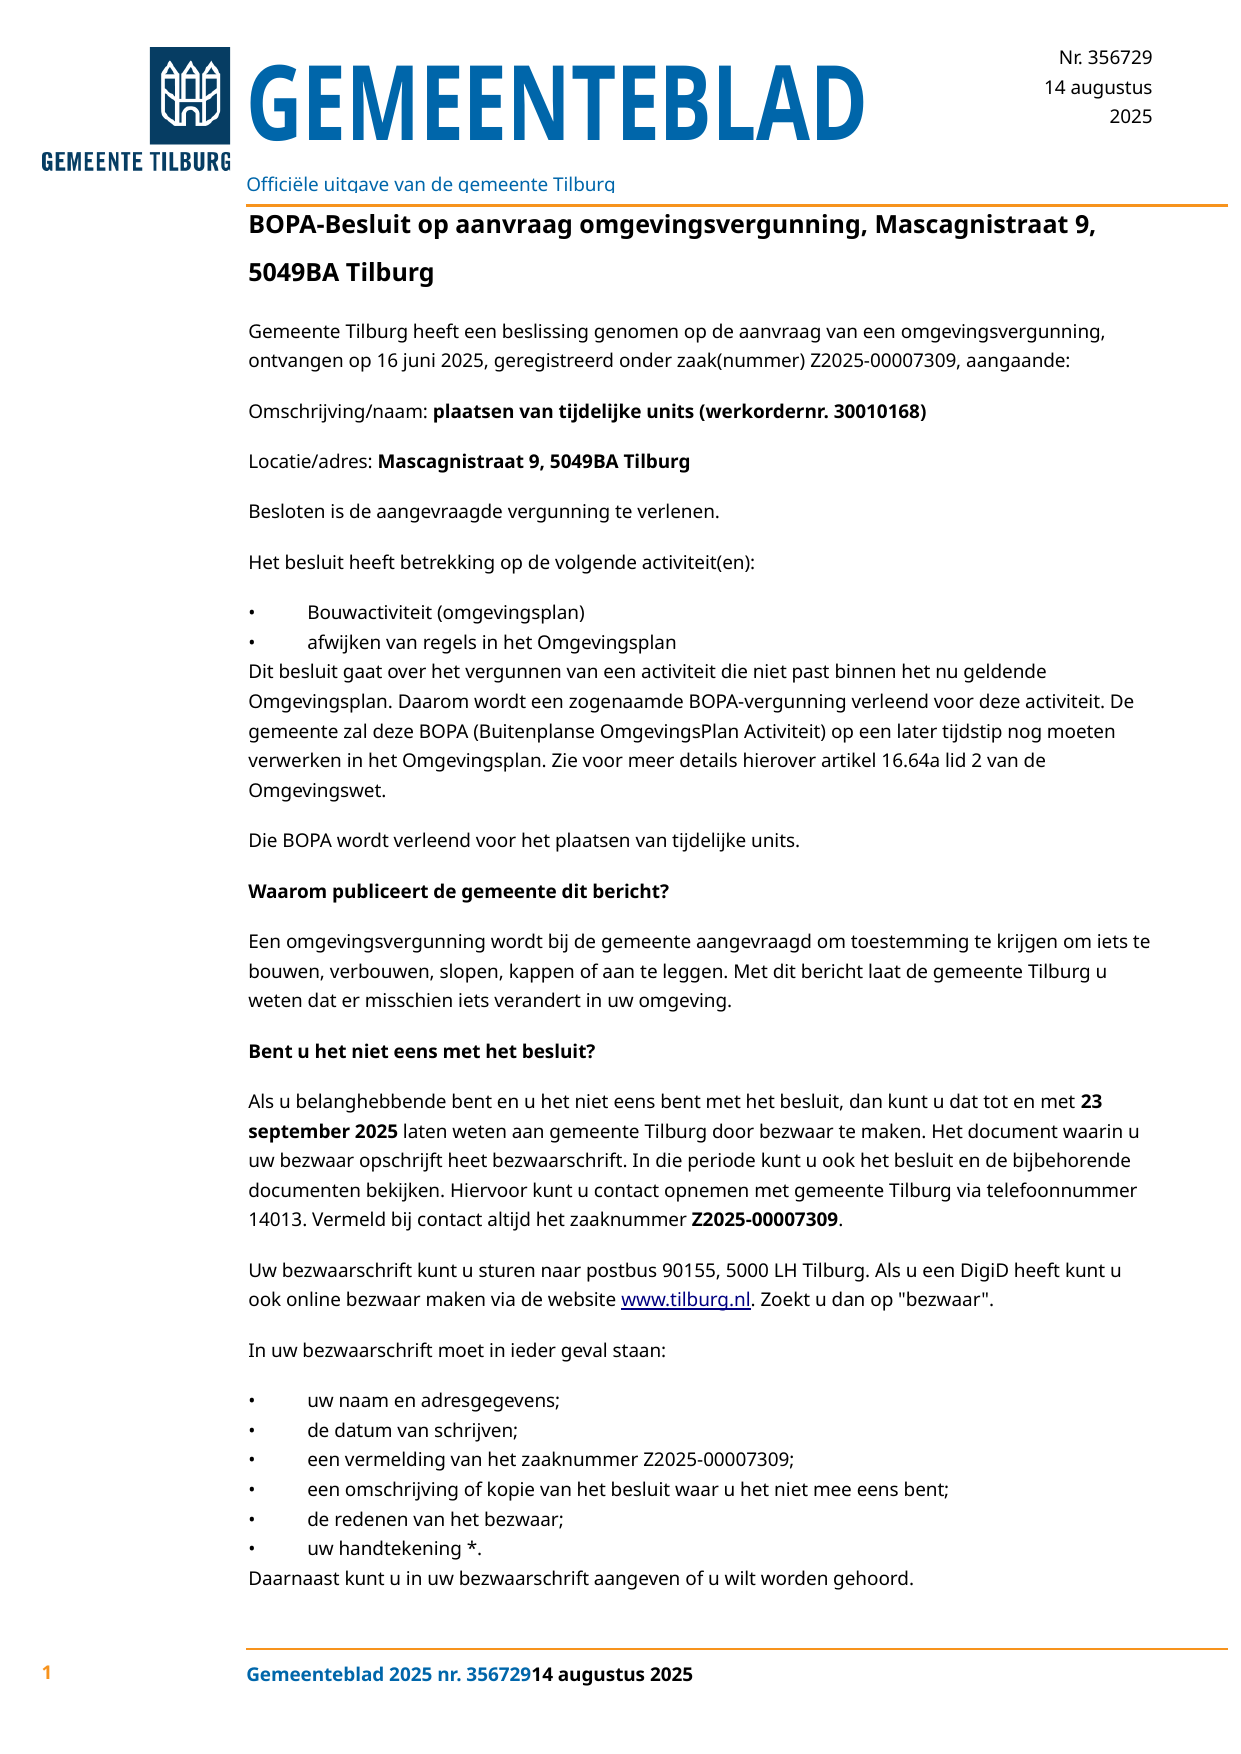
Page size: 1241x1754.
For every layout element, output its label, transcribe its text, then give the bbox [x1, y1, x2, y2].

text Die BOPA wordt verleend voor het plaatsen van tijdelijke units. [248, 827, 1152, 853]
text Waarom publiceert de gemeente dit bericht? [248, 878, 1152, 904]
text Als u belanghebbende bent en u het niet eens bent met het besluit, dan kunt u dat tot en met 23 september 2025 laten weten aan gemeente Tilburg door bezwaar te maken. Het document waarin u uw bezwaar opschrijft heet bezwaarschrift. In die periode kunt u ook het besluit en de bijbehorende documenten bekijken. Hiervoor kunt u contact opnemen met gemeente Tilburg via telefoonnummer 14013. Vermeld bij contact altijd het zaaknummer Z2025-00007309. [248, 1088, 1152, 1232]
list de redenen van het bezwaar; [248, 1506, 1152, 1532]
list de datum van schrijven; [248, 1417, 1152, 1443]
list uw naam en adresgegevens; [248, 1387, 1152, 1413]
text Een omgevingsvergunning wordt bij de gemeente aangevraagd om toestemming te krijgen om iets te bouwen, verbouwen, slopen, kappen of aan te leggen. Met dit bericht laat de gemeente Tilburg u weten dat er misschien iets verandert in uw omgeving. [248, 928, 1152, 1013]
picture [41, 47, 231, 172]
text Omschrijving/naam: plaatsen van tijdelijke units (werkordernr. 30010168) [248, 398, 1152, 424]
text Het besluit heeft betrekking op de volgende activiteit(en): [248, 549, 1152, 575]
text Gemeente Tilburg heeft een beslissing genomen op de aanvraag van een omgevingsvergunning, ontvangen op 16 juni 2025, geregistreerd onder zaak(nummer) Z2025-00007309, aangaande: [248, 318, 1152, 373]
text Dit besluit gaat over het vergunnen van een activiteit die niet past binnen het nu geldende Omgevingsplan. Daarom wordt een zogenaamde BOPA-vergunning verleend voor deze activiteit. De gemeente zal deze BOPA (Buitenplanse OmgevingsPlan Activiteit) op een later tijdstip nog moeten verwerken in het Omgevingsplan. Zie voor meer details hierover artikel 16.64a lid 2 van de Omgevingswet. [248, 659, 1152, 803]
text Uw bezwaarschrift kunt u sturen naar postbus 90155, 5000 LH Tilburg. Als u een DigiD heeft kunt u ook online bezwaar maken via de website www.tilburg.nl. Zoekt u dan op "bezwaar". [248, 1257, 1152, 1312]
list afwijken van regels in het Omgevingsplan [248, 629, 1152, 655]
text Bent u het niet eens met het besluit? [248, 1038, 1152, 1064]
list Bouwactiviteit (omgevingsplan) [248, 599, 1152, 625]
list een vermelding van het zaaknummer Z2025-00007309; [248, 1447, 1152, 1472]
list een omschrijving of kopie van het besluit waar u het niet mee eens bent; [248, 1476, 1152, 1502]
text In uw bezwaarschrift moet in ieder geval staan: [248, 1337, 1152, 1363]
text Locatie/adres: Mascagnistraat 9, 5049BA Tilburg [248, 448, 1152, 474]
text Besloten is de aangevraagde vergunning te verlenen. [248, 499, 1152, 524]
text Daarnaast kunt u in uw bezwaarschrift aangeven of u wilt worden gehoord. [248, 1565, 1152, 1591]
list uw handtekening *. [248, 1535, 1152, 1561]
text BOPA-Besluit op aanvraag omgevingsvergunning, Mascagnistraat 9, 5049BA Tilburg [248, 207, 1152, 288]
